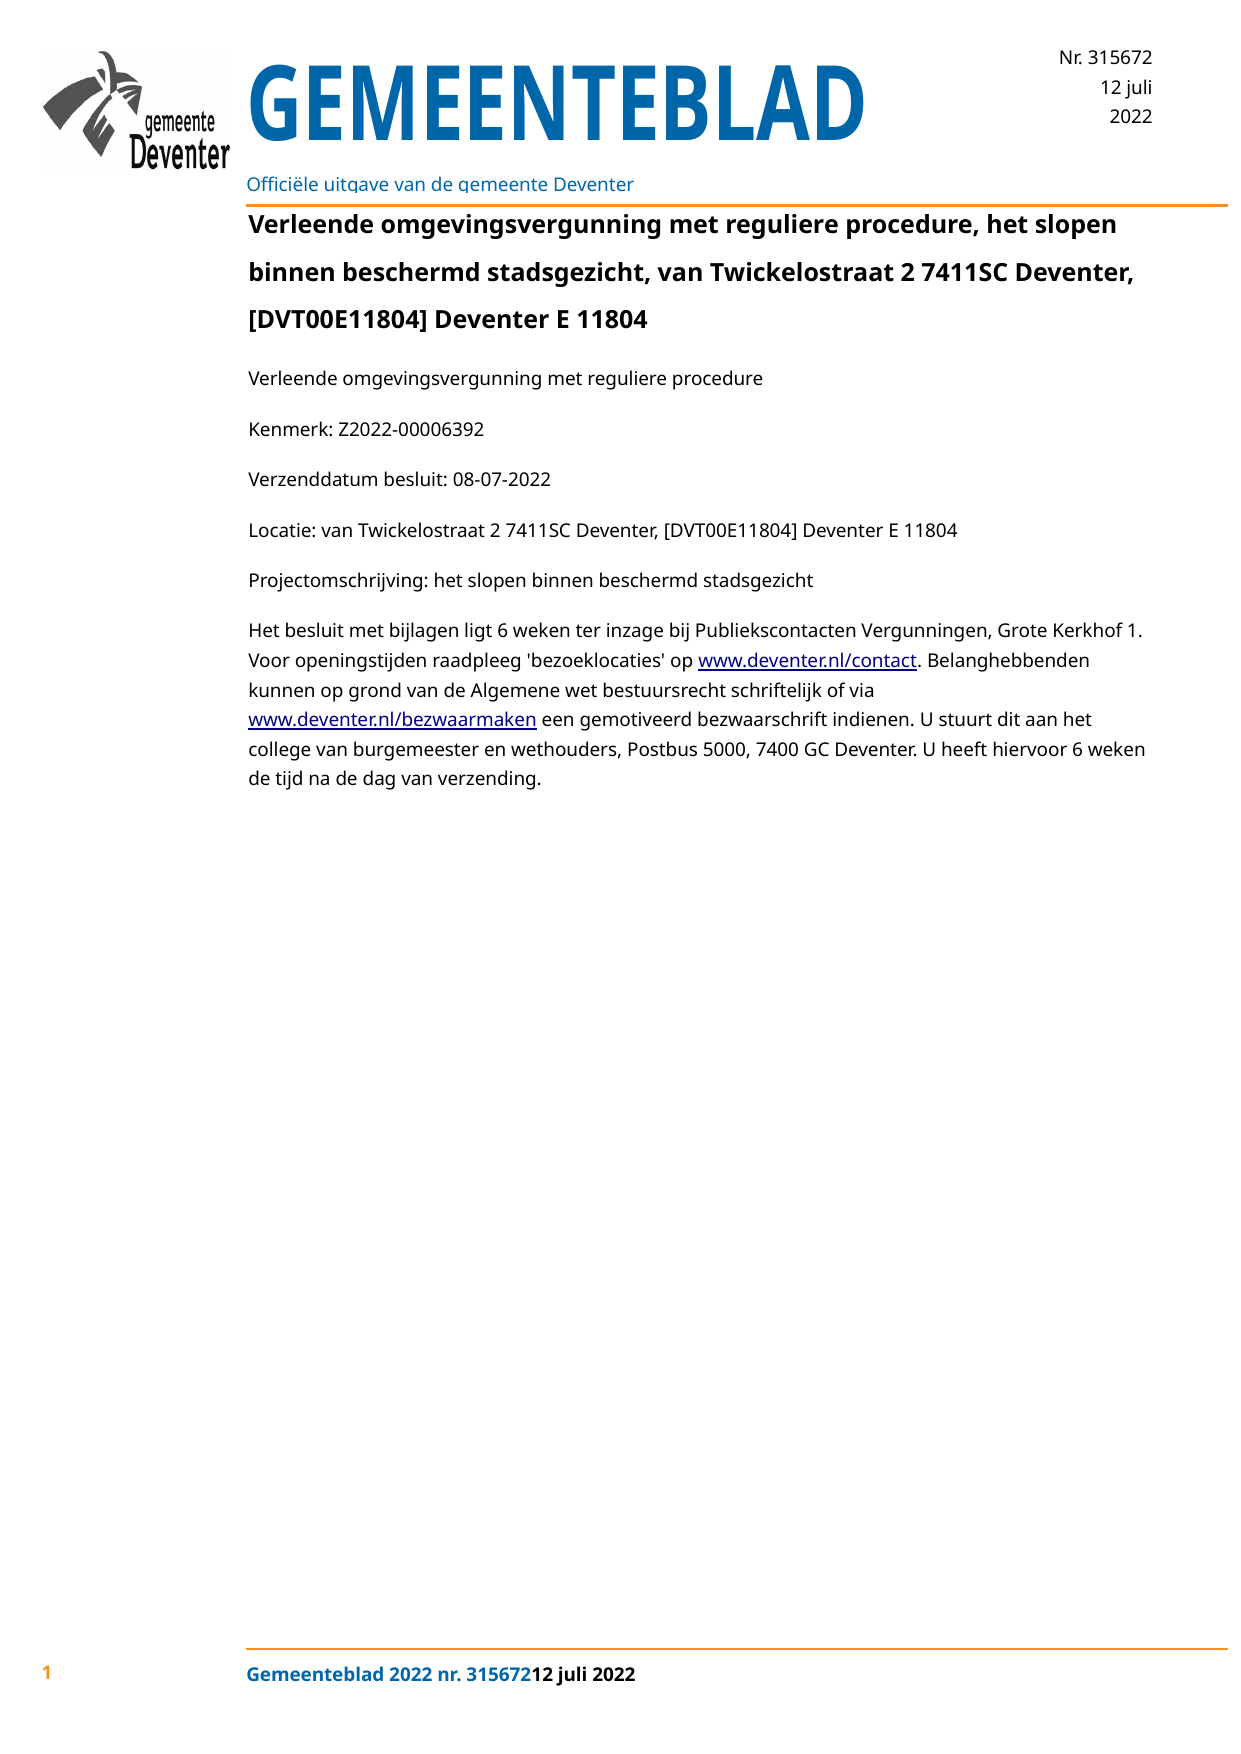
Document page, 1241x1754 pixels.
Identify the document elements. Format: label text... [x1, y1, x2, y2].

text Kenmerk: Z2022-00006392 [248, 416, 1152, 442]
text Het besluit met bijlagen ligt 6 weken ter inzage bij Publiekscontacten Vergunningen, Grote Kerkhof 1. Voor openingstijden raadpleeg 'bezoeklocaties' op www.deventer.nl/contact. Belanghebbenden kunnen op grond van de Algemene wet bestuursrecht schriftelijk of via www.deventer.nl/bezwaarmaken een gemotiveerd bezwaarschrift indienen. U stuurt dit aan het college van burgemeester en wethouders, Postbus 5000, 7400 GC Deventer. U heeft hiervoor 6 weken de tijd na de dag van verzending. [248, 618, 1152, 791]
text Verzenddatum besluit: 08-07-2022 [248, 466, 1152, 492]
text Verleende omgevingsvergunning met reguliere procedure [248, 366, 1152, 391]
text Projectomschrijving: het slopen binnen beschermd stadsgezicht [248, 567, 1152, 593]
text Verleende omgevingsvergunning met reguliere procedure, het slopen binnen beschermd stadsgezicht, van Twickelostraat 2 7411SC Deventer, [DVT00E11804] Deventer E 11804 [248, 207, 1152, 336]
picture [41, 47, 231, 172]
text Locatie: van Twickelostraat 2 7411SC Deventer, [DVT00E11804] Deventer E 11804 [248, 517, 1152, 542]
